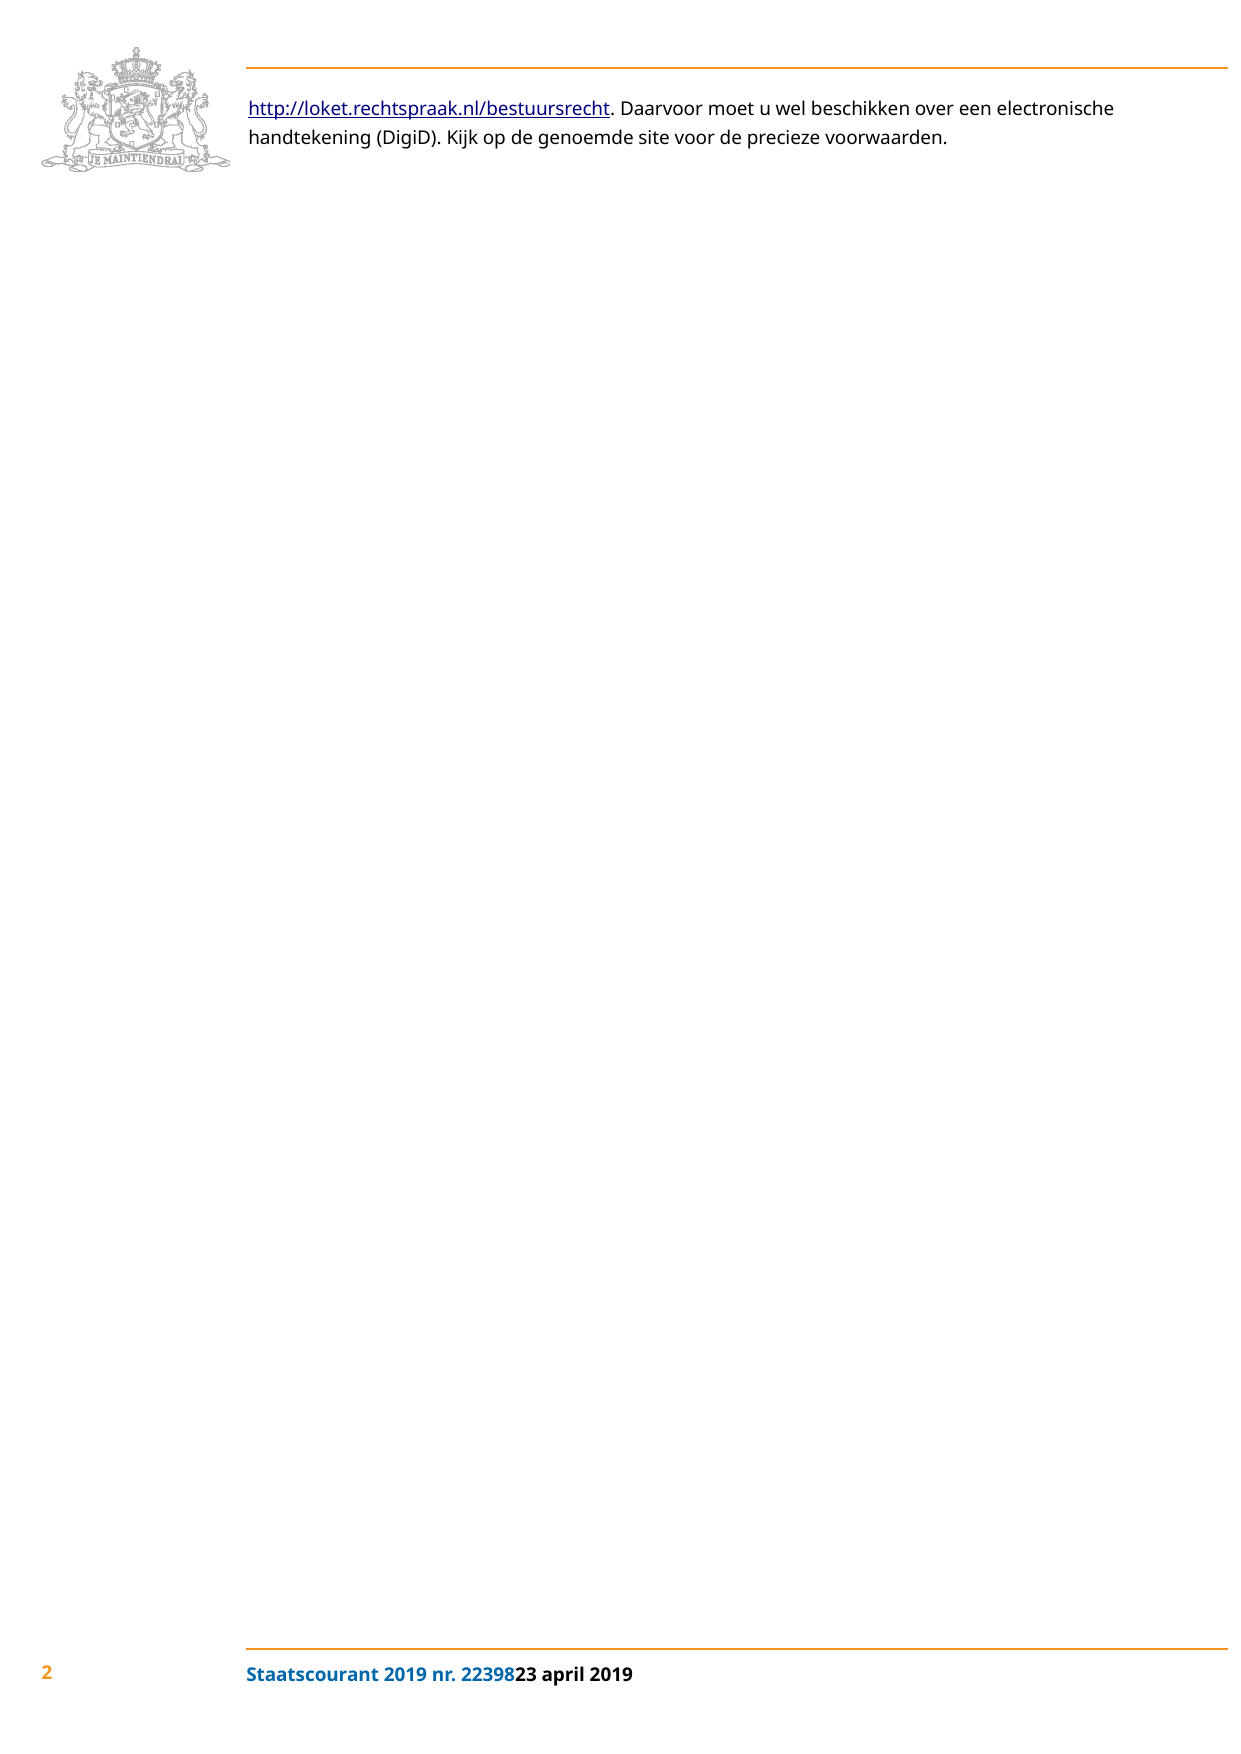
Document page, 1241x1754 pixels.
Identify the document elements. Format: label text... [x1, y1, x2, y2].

picture [41, 47, 231, 172]
text http://loket.rechtspraak.nl/bestuursrecht. Daarvoor moet u wel beschikken over een electronische handtekening (DigiD). Kijk op de genoemde site voor de precieze voorwaarden. [248, 95, 1152, 150]
